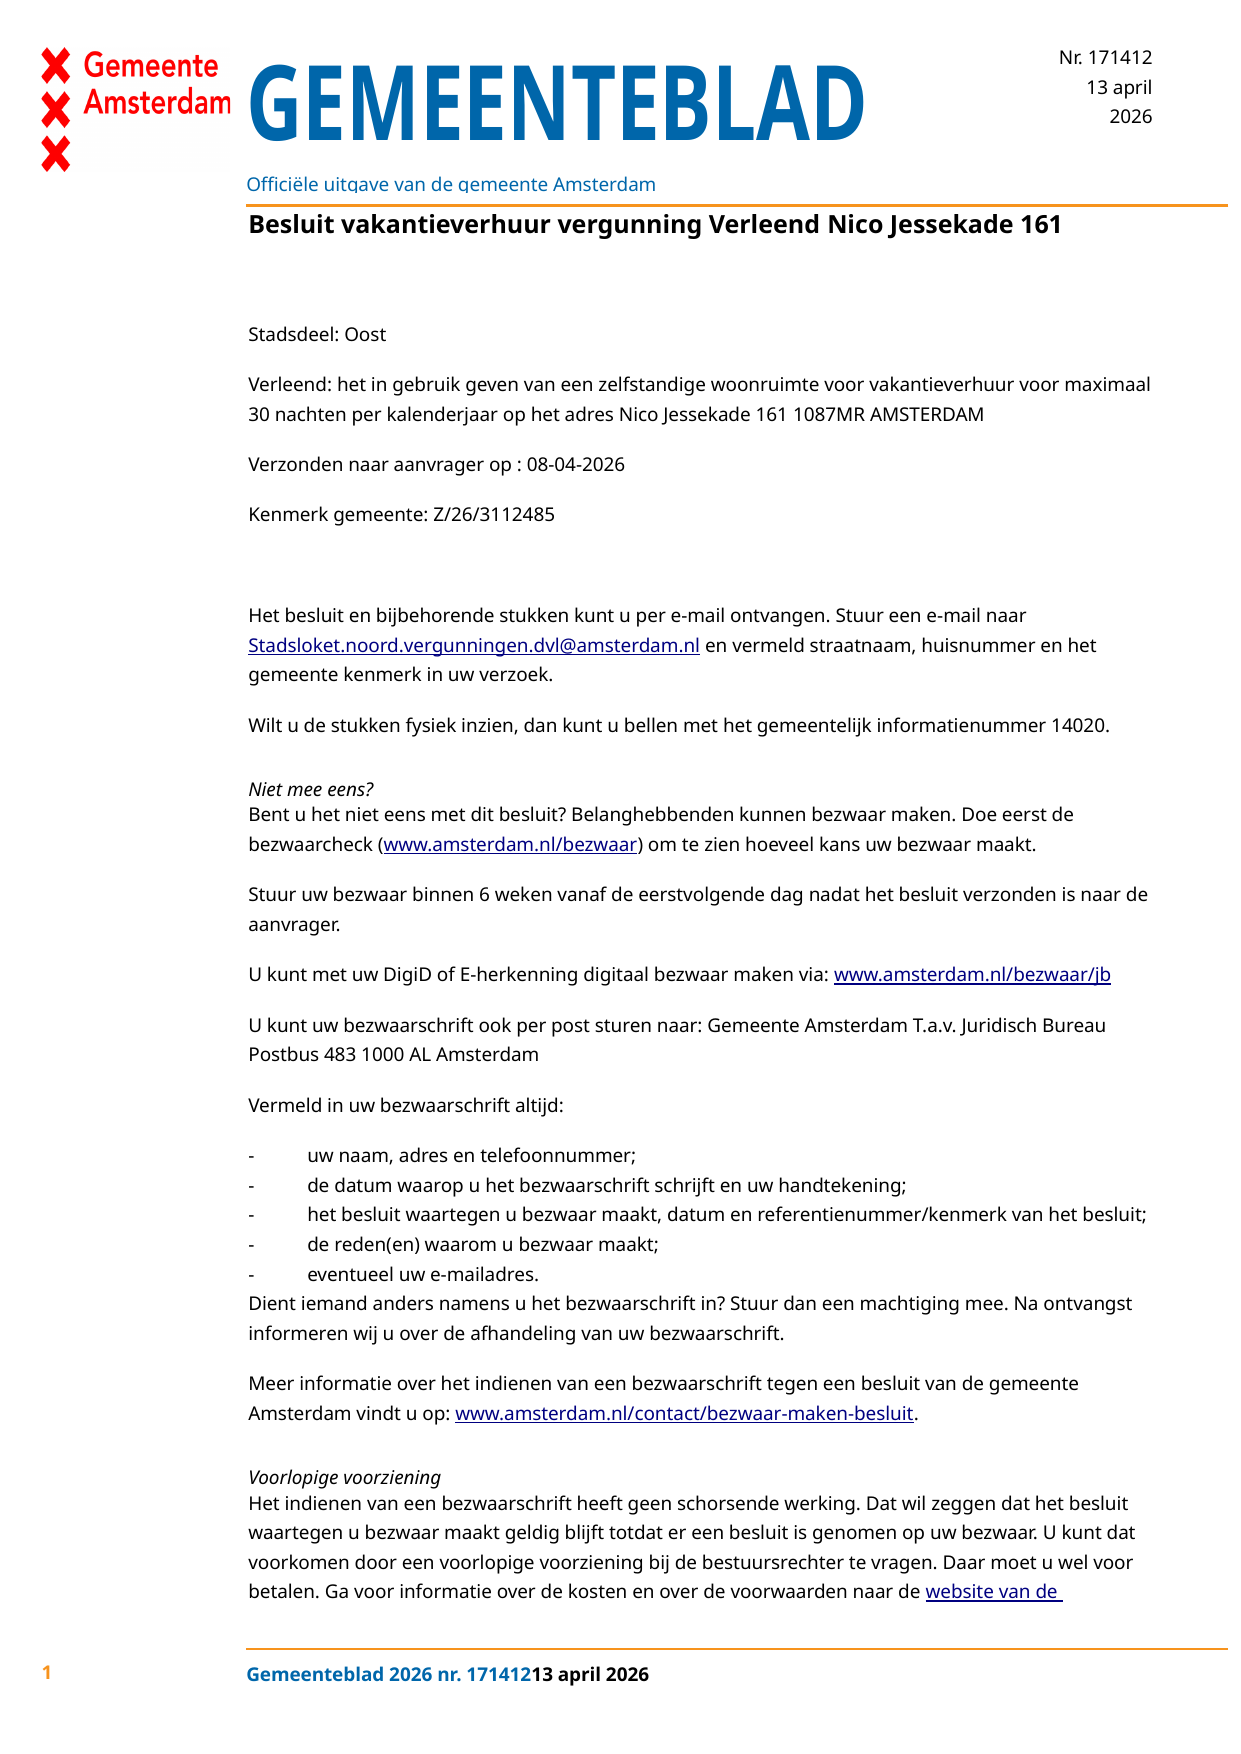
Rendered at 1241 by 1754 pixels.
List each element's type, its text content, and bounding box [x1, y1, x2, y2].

picture [41, 47, 231, 172]
list uw naam, adres en telefoonnummer; [248, 1142, 1152, 1168]
text Meer informatie over het indienen van een bezwaarschrift tegen een besluit van de gemeente Amsterdam vindt u op: www.amsterdam.nl/contact/bezwaar-maken-besluit. [248, 1370, 1152, 1426]
text Wilt u de stukken fysiek inzien, dan kunt u bellen met het gemeentelijk informatienummer 14020. [248, 712, 1152, 738]
text Besluit vakantieverhuur vergunning Verleend Nico Jessekade 161 [248, 207, 1152, 241]
list de reden(en) waarom u bezwaar maakt; [248, 1231, 1152, 1257]
list het besluit waartegen u bezwaar maakt, datum en referentienummer/kenmerk van het besluit; [248, 1202, 1152, 1227]
text Kenmerk gemeente: Z/26/3112485 [248, 502, 1152, 527]
text U kunt met uw DigiD of E-herkenning digitaal bezwaar maken via: www.amsterdam.nl/bezwaar/jb [248, 962, 1152, 987]
text Stadsdeel: Oost [248, 321, 1152, 346]
text Het indienen van een bezwaarschrift heeft geen schorsende werking. Dat wil zeggen dat het besluit waartegen u bezwaar maakt geldig blijft totdat er een besluit is genomen op uw bezwaar. U kunt dat voorkomen door een voorlopige voorziening bij de bestuursrechter te vragen. Daar moet u wel voor betalen. Ga voor informatie over de kosten en over de voorwaarden naar de website van de [248, 1490, 1152, 1604]
text Voorlopige voorziening [248, 1464, 1152, 1490]
text Vermeld in uw bezwaarschrift altijd: [248, 1092, 1152, 1118]
text Dient iemand anders namens u het bezwaarschrift in? Stuur dan een machtiging mee. Na ontvangst informeren wij u over de afhandeling van uw bezwaarschrift. [248, 1290, 1152, 1346]
text Stuur uw bezwaar binnen 6 weken vanaf de eerstvolgende dag nadat het besluit verzonden is naar de aanvrager. [248, 882, 1152, 937]
text Bent u het niet eens met dit besluit? Belanghebbenden kunnen bezwaar maken. Doe eerst de bezwaarcheck (www.amsterdam.nl/bezwaar) om te zien hoeveel kans uw bezwaar maakt. [248, 802, 1152, 857]
text Het besluit en bijbehorende stukken kunt u per e-mail ontvangen. Stuur een e-mail naar Stadsloket.noord.vergunningen.dvl@amsterdam.nl en vermeld straatnaam, huisnummer en het gemeente kenmerk in uw verzoek. [248, 602, 1152, 687]
text Verleend: het in gebruik geven van een zelfstandige woonruimte voor vakantieverhuur voor maximaal 30 nachten per kalenderjaar op het adres Nico Jessekade 161 1087MR AMSTERDAM [248, 371, 1152, 426]
list de datum waarop u het bezwaarschrift schrijft en uw handtekening; [248, 1172, 1152, 1198]
text Verzonden naar aanvrager op : 08-04-2026 [248, 451, 1152, 477]
text U kunt uw bezwaarschrift ook per post sturen naar: Gemeente Amsterdam T.a.v. Juridisch Bureau Postbus 483 1000 AL Amsterdam [248, 1012, 1152, 1067]
list eventueel uw e-mailadres. [248, 1261, 1152, 1287]
text Niet mee eens? [248, 776, 1152, 802]
